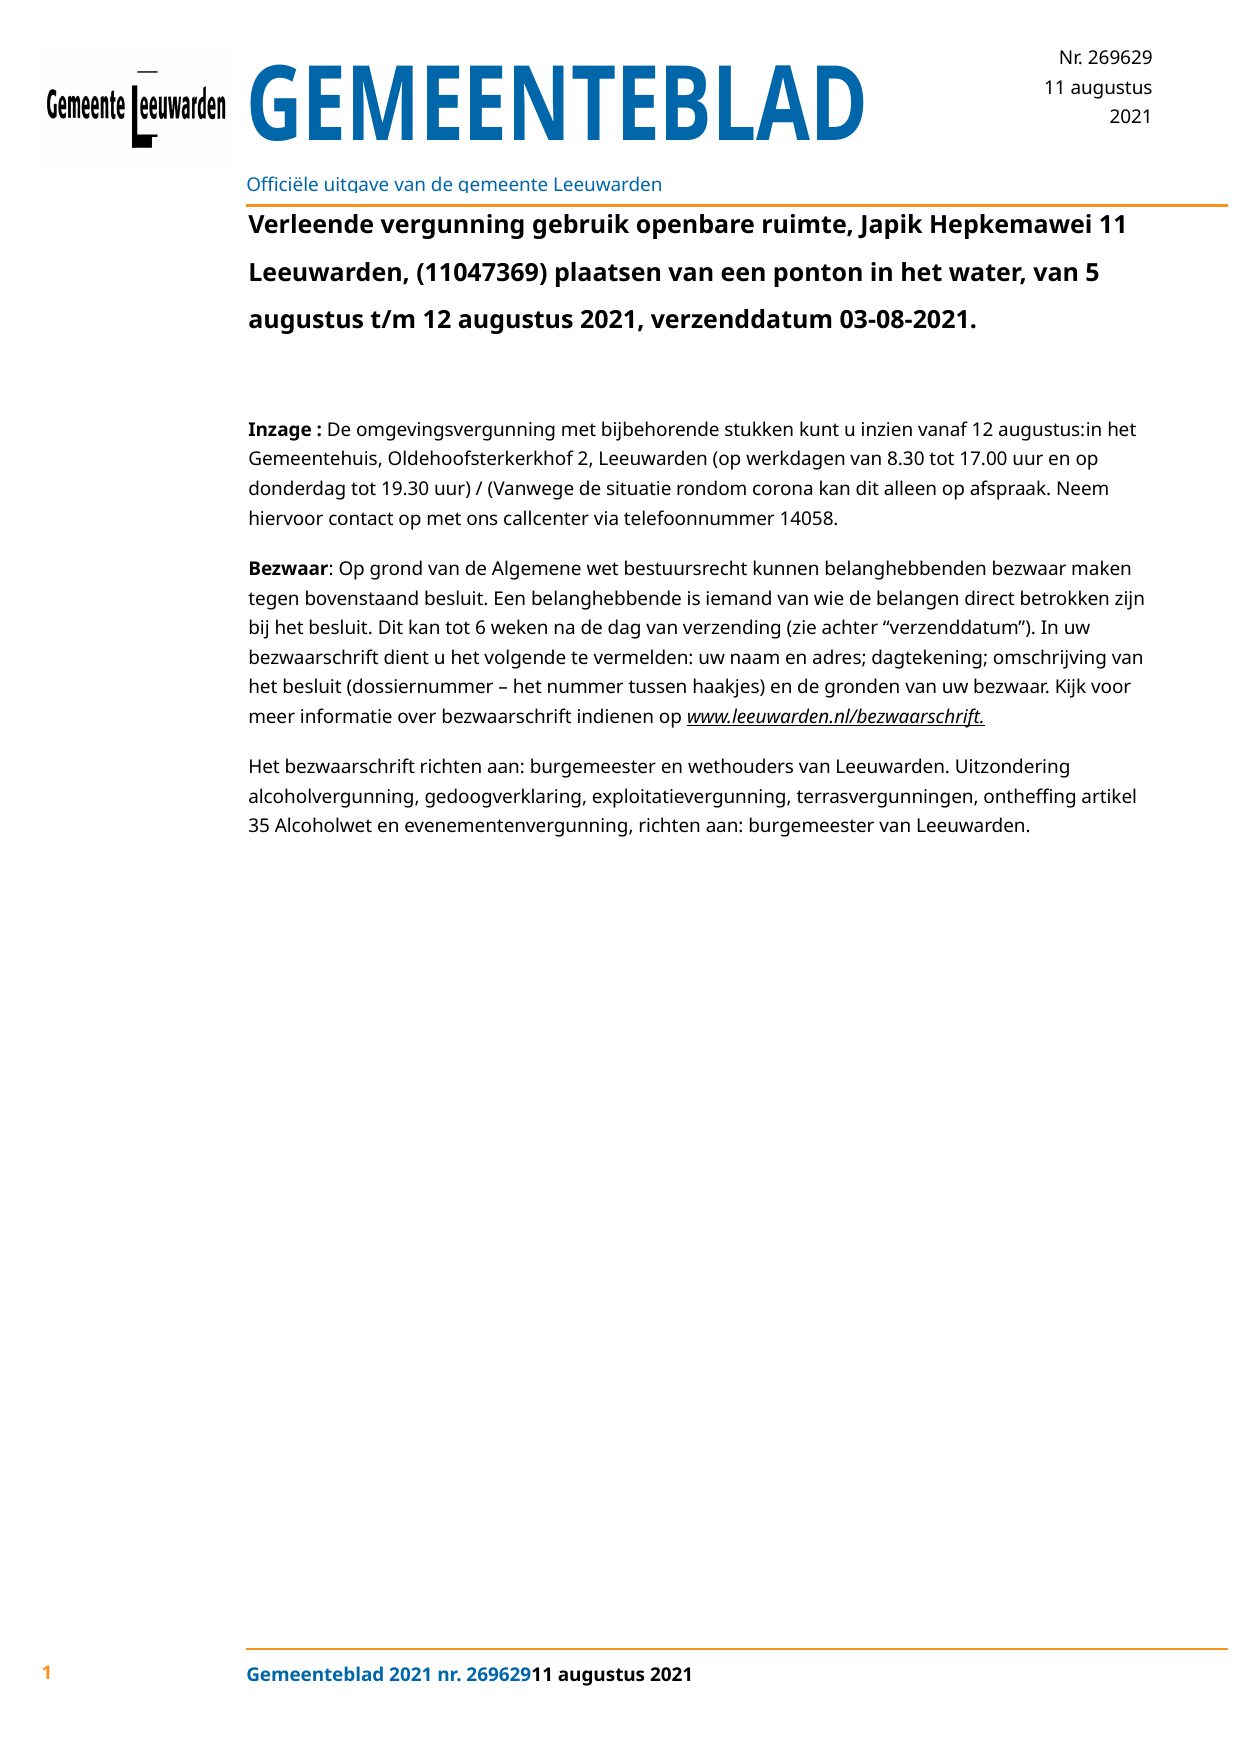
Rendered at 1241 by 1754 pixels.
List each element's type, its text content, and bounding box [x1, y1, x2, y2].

text Verleende vergunning gebruik openbare ruimte, Japik Hepkemawei 11 Leeuwarden, (11047369) plaatsen van een ponton in het water, van 5 augustus t/m 12 augustus 2021, verzenddatum 03-08-2021. [248, 207, 1152, 336]
text Bezwaar: Op grond van de Algemene wet bestuursrecht kunnen belanghebbenden bezwaar maken tegen bovenstaand besluit. Een belanghebbende is iemand van wie de belangen direct betrokken zijn bij het besluit. Dit kan tot 6 weken na de dag van verzending (zie achter “verzenddatum”). In uw bezwaarschrift dient u het volgende te vermelden: uw naam en adres; dagtekening; omschrijving van het besluit (dossiernummer – het nummer tussen haakjes) en de gronden van uw bezwaar. Kijk voor meer informatie over bezwaarschrift indienen op www.leeuwarden.nl/bezwaarschrift. [248, 555, 1152, 729]
picture [41, 47, 231, 172]
text Het bezwaarschrift richten aan: burgemeester en wethouders van Leeuwarden. Uitzondering alcoholvergunning, gedoogverklaring, exploitatievergunning, terrasvergunningen, ontheffing artikel 35 Alcoholwet en evenementenvergunning, richten aan: burgemeester van Leeuwarden. [248, 753, 1152, 838]
text Inzage : De omgevingsvergunning met bijbehorende stukken kunt u inzien vanaf 12 augustus:in het Gemeentehuis, Oldehoofsterkerkhof 2, Leeuwarden (op werkdagen van 8.30 tot 17.00 uur en op donderdag tot 19.30 uur) / (Vanwege de situatie rondom corona kan dit alleen op afspraak. Neem hiervoor contact op met ons callcenter via telefoonnummer 14058. [248, 416, 1152, 530]
